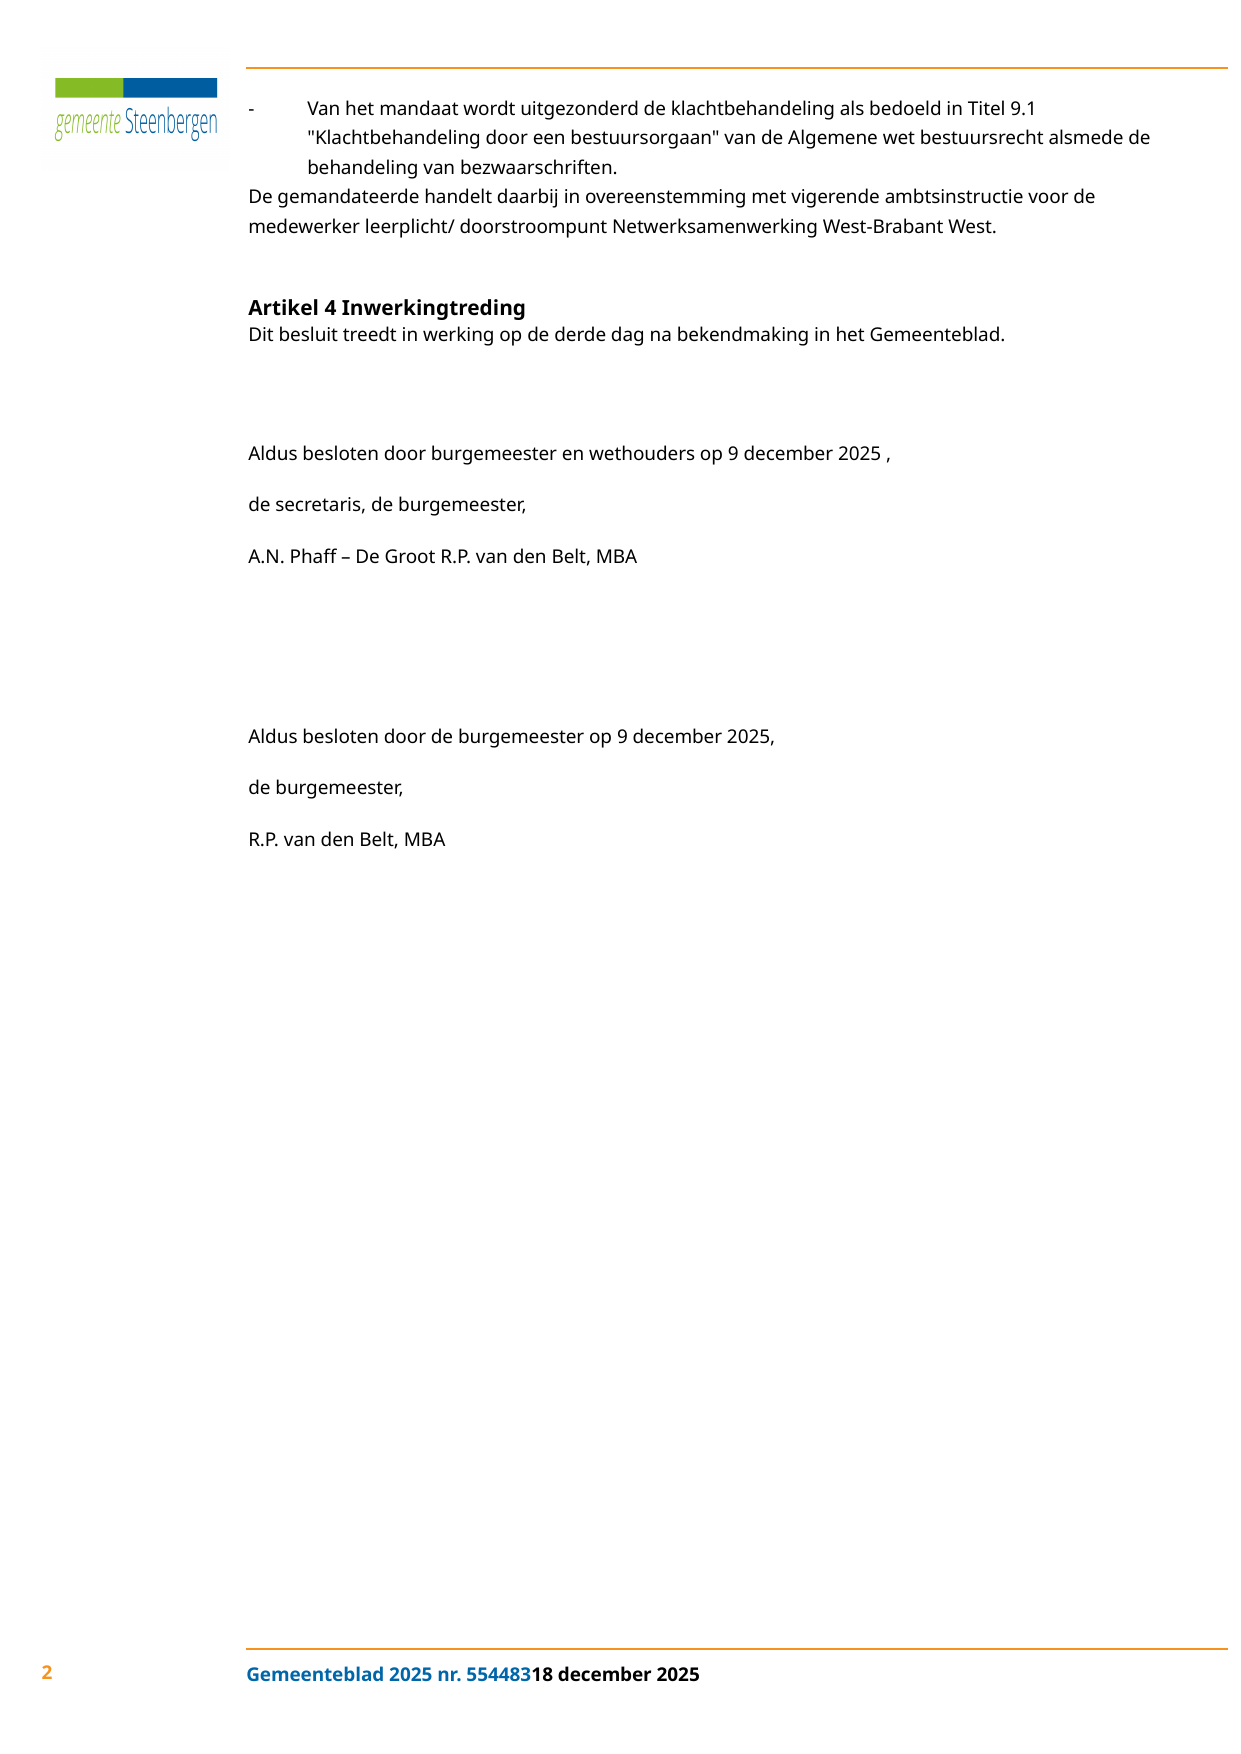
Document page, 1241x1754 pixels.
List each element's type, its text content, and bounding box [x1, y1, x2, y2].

text R.P. van den Belt, MBA [248, 826, 1152, 852]
text Artikel 4 Inwerkingtreding [248, 293, 1152, 322]
text de burgemeester, [248, 774, 1152, 800]
text Aldus besloten door burgemeester en wethouders op 9 december 2025 , [248, 440, 1152, 466]
list Van het mandaat wordt uitgezonderd de klachtbehandeling als bedoeld in Titel 9.1 "Klachtbehandeling door een bestuursorgaan" van de Algemene wet bestuursrecht alsmede de behandeling van bezwaarschriften. [248, 95, 1152, 180]
text de secretaris, de burgemeester, [248, 491, 1152, 517]
text A.N. Phaff – De Groot R.P. van den Belt, MBA [248, 543, 1152, 568]
text De gemandateerde handelt daarbij in overeenstemming met vigerende ambtsinstructie voor de medewerker leerplicht/ doorstroompunt Netwerksamenwerking West-Brabant West. [248, 183, 1152, 239]
text Aldus besloten door de burgemeester op 9 december 2025, [248, 723, 1152, 749]
picture [41, 47, 231, 172]
text Dit besluit treedt in werking op de derde dag na bekendmaking in het Gemeenteblad. [248, 322, 1152, 347]
